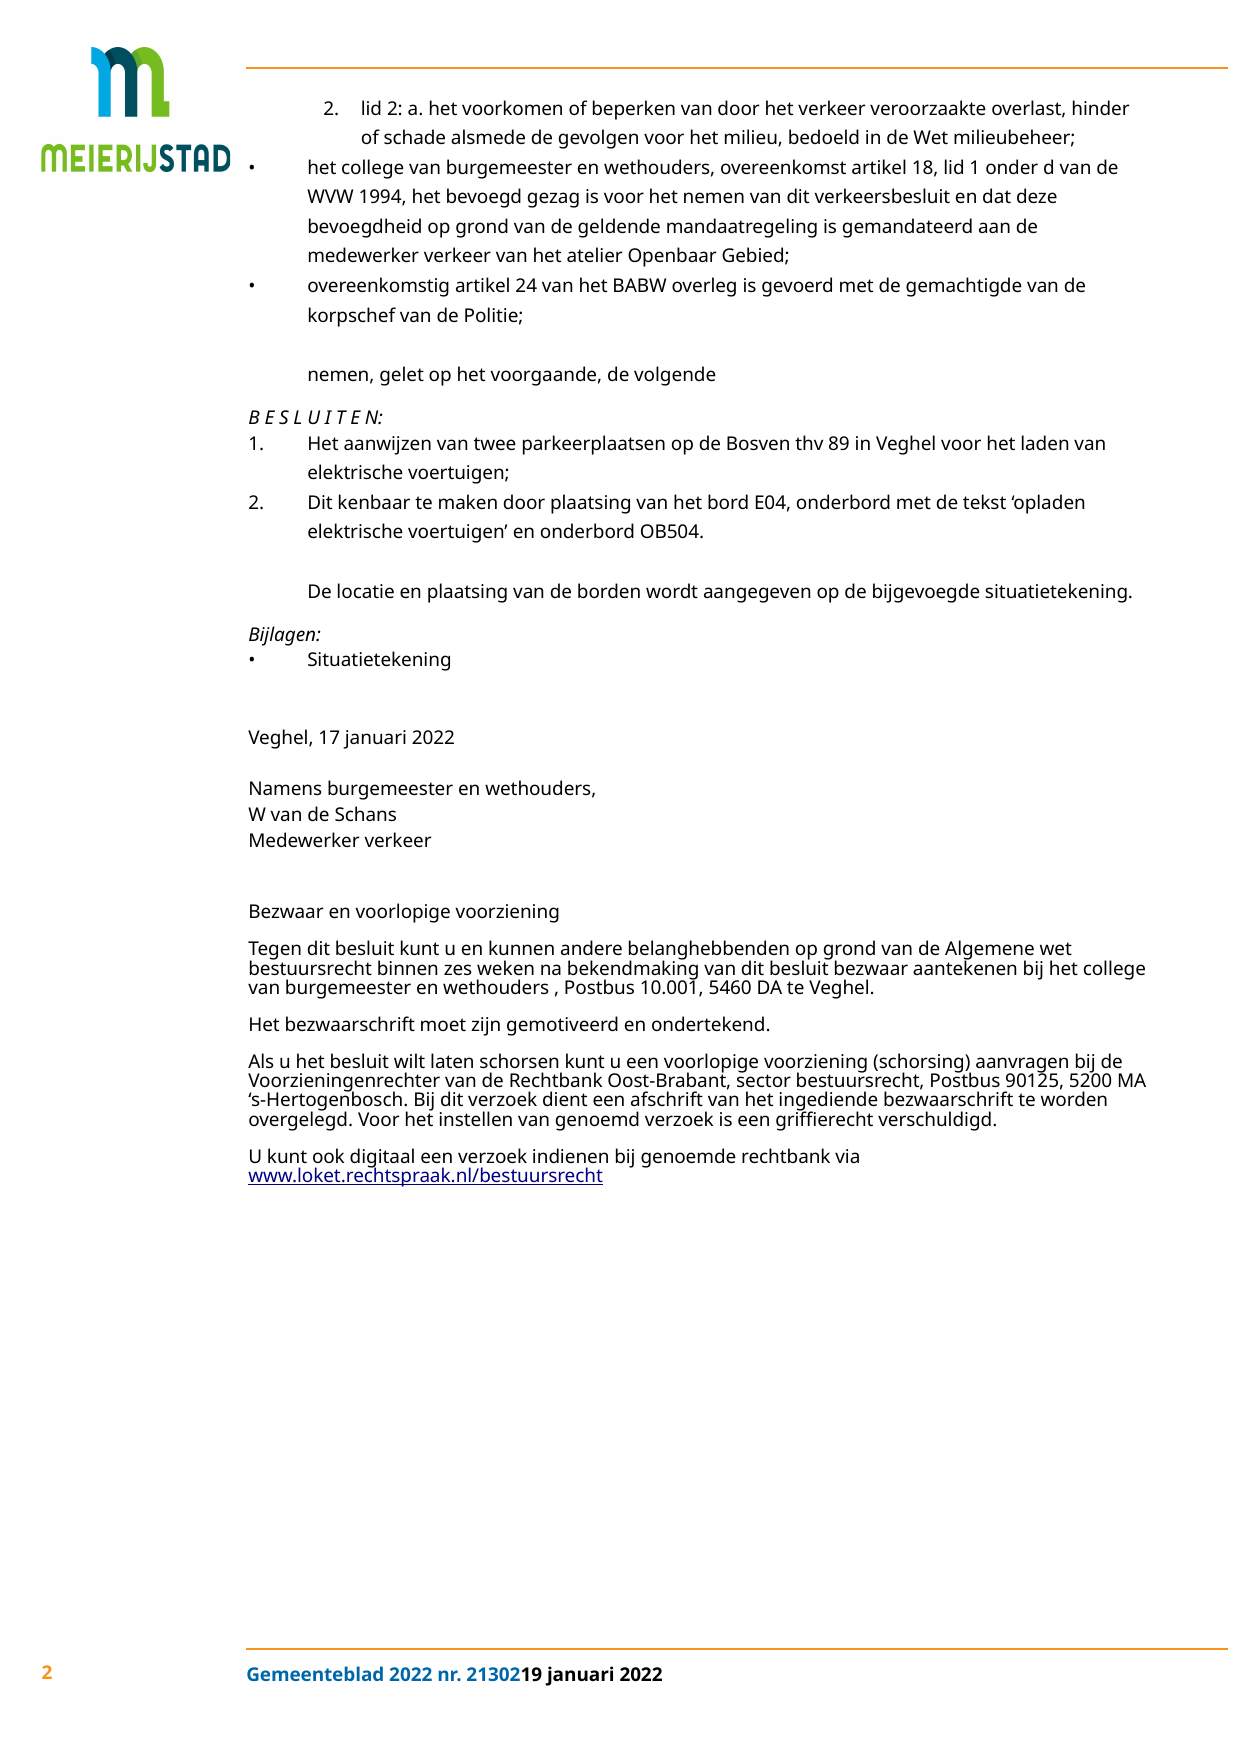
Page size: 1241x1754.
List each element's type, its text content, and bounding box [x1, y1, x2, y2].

text Het bezwaarschrift moet zijn gemotiveerd en ondertekend. [248, 1016, 1152, 1035]
list overeenkomstig artikel 24 van het BABW overleg is gevoerd met de gemachtigde van de korpschef van de Politie; [248, 272, 1152, 328]
text Als u het besluit wilt laten schorsen kunt u een voorlopige voorziening (schorsing) aanvragen bij de Voorzieningenrechter van de Rechtbank Oost-Brabant, sector bestuursrecht, Postbus 90125, 5200 MA ‘s-Hertogenbosch. Bij dit verzoek dient een afschrift van het ingediende bezwaarschrift te worden overgelegd. Voor het instellen van genoemd verzoek is een griffierecht verschuldigd. [248, 1053, 1152, 1130]
list het college van burgemeester en wethouders, overeenkomst artikel 18, lid 1 onder d van de WVW 1994, het bevoegd gezag is voor het nemen van dit verkeersbesluit en dat deze bevoegdheid op grond van de geldende mandaatregeling is gemandateerd aan de medewerker verkeer van het atelier Openbaar Gebied; [248, 154, 1152, 268]
text U kunt ook digitaal een verzoek indienen bij genoemde rechtbank via www.loket.rechtspraak.nl/bestuursrecht [248, 1148, 1152, 1186]
text Tegen dit besluit kunt u en kunnen andere belanghebbenden op grond van de Algemene wet bestuursrecht binnen zes weken na bekendmaking van dit besluit bezwaar aantekenen bij het college van burgemeester en wethouders , Postbus 10.001, 5460 DA te Veghel. [248, 940, 1152, 998]
list Situatietekening [248, 647, 1152, 672]
picture [41, 47, 231, 172]
text Bezwaar en voorlopige voorziening [248, 903, 1152, 923]
text W van de Schans [248, 801, 1152, 827]
text B E S L U I T E N: [248, 404, 1152, 430]
list lid 2: a. het voorkomen of beperken van door het verkeer veroorzaakte overlast, hinder of schade alsmede de gevolgen voor het milieu, bedoeld in de Wet milieubeheer; [323, 95, 1152, 150]
text Veghel, 17 januari 2022 [248, 724, 1152, 750]
text Medewerker verkeer [248, 827, 1152, 853]
list nemen, gelet op het voorgaande, de volgende [248, 361, 1152, 387]
list De locatie en plaatsing van de borden wordt aangegeven op de bijgevoegde situatietekening. [248, 578, 1152, 603]
list Het aanwijzen van twee parkeerplaatsen op de Bosven thv 89 in Veghel voor het laden van elektrische voertuigen; [248, 430, 1152, 485]
text Bijlagen: [248, 621, 1152, 647]
list Dit kenbaar te maken door plaatsing van het bord E04, onderbord met de tekst ‘opladen elektrische voertuigen’ en onderbord OB504. [248, 489, 1152, 544]
text Namens burgemeester en wethouders, [248, 776, 1152, 801]
